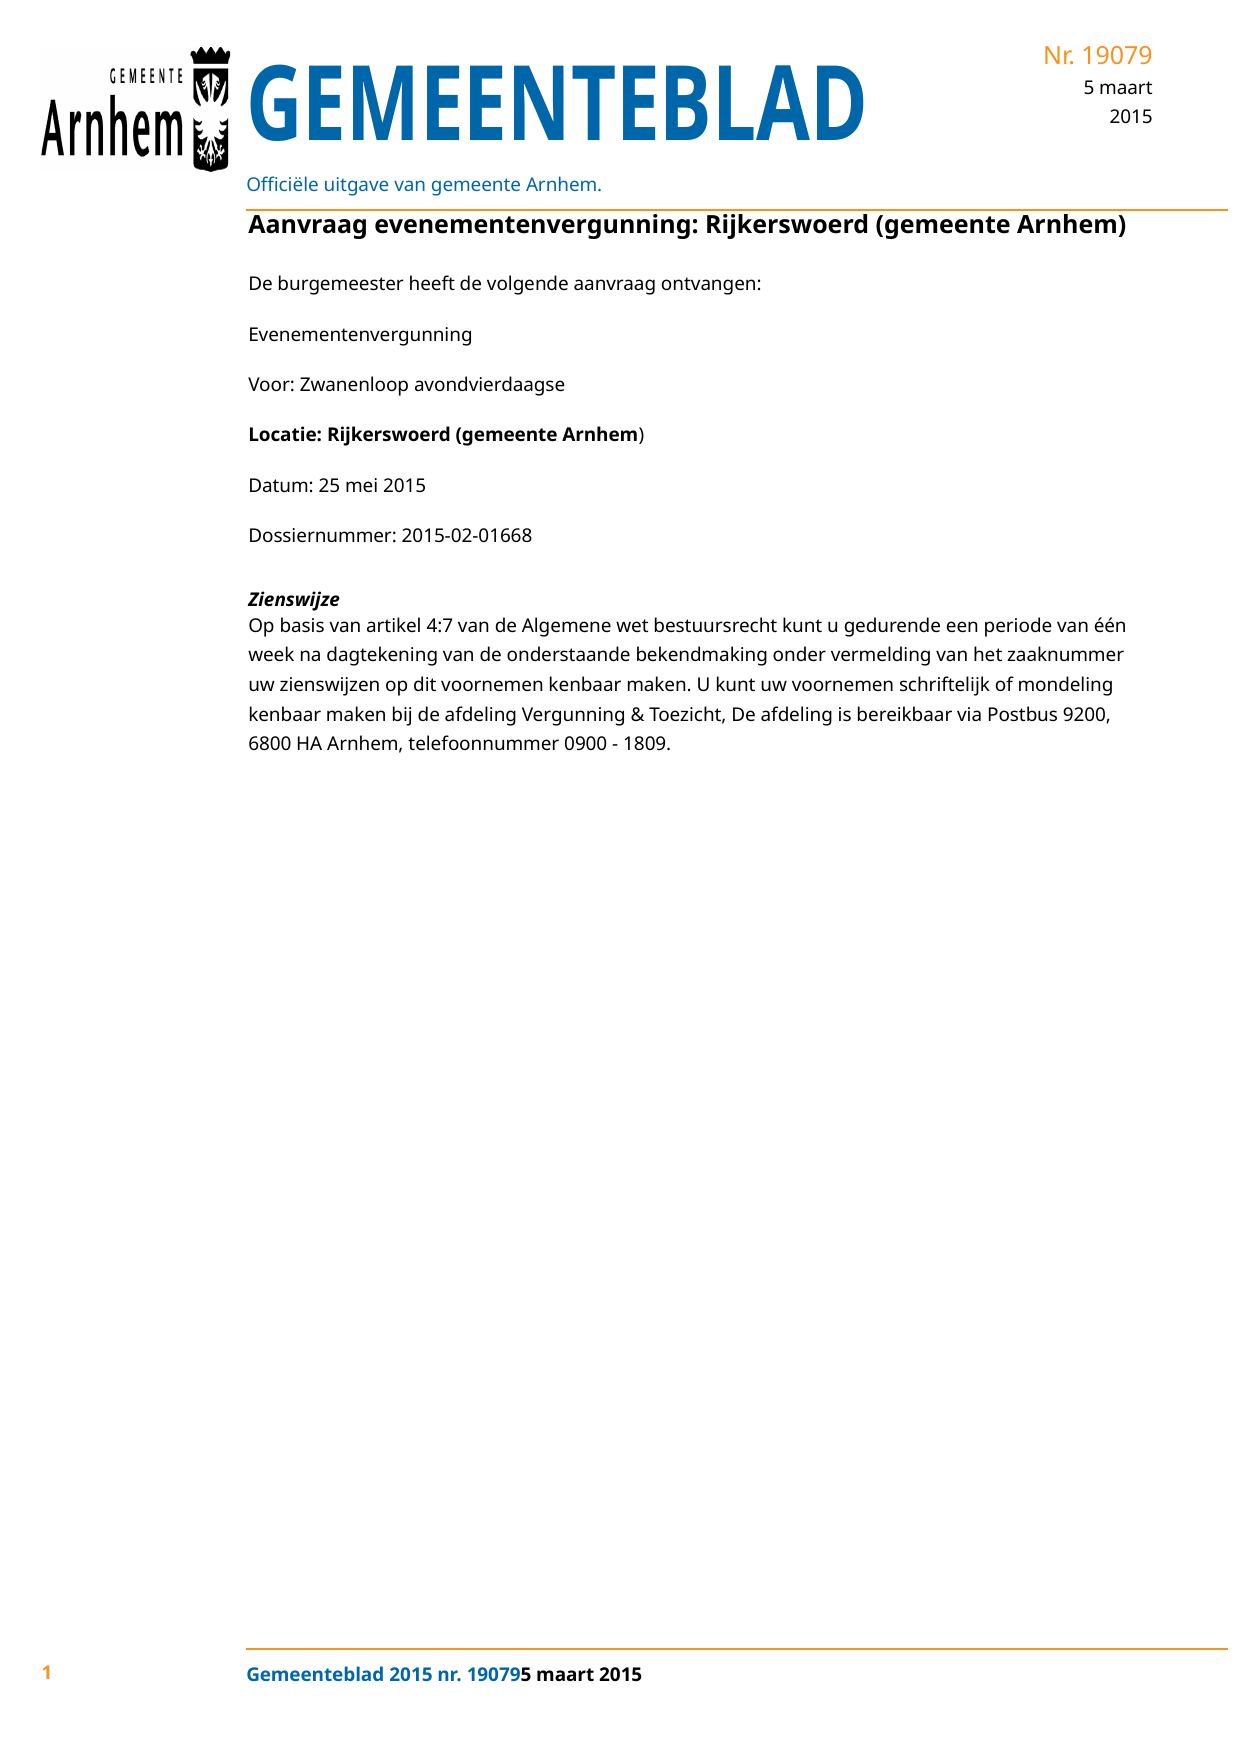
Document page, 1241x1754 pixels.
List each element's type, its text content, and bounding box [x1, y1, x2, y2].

text Aanvraag evenementenvergunning: Rijkerswoerd (gemeente Arnhem) [248, 211, 1152, 241]
text Voor: Zwanenloop avondvierdaagse [248, 371, 1152, 397]
text De burgemeester heeft de volgende aanvraag ontvangen: [248, 270, 1152, 296]
text Locatie: Rijkerswoerd (gemeente Arnhem) [248, 422, 1152, 447]
text Datum: 25 mei 2015 [248, 472, 1152, 498]
text Zienswijze [248, 586, 1152, 612]
text Dossiernummer: 2015-02-01668 [248, 522, 1152, 548]
text Evenementenvergunning [248, 321, 1152, 346]
picture [41, 47, 231, 172]
text Op basis van artikel 4:7 van de Algemene wet bestuursrecht kunt u gedurende een periode van één week na dagtekening van de onderstaande bekendmaking onder vermelding van het zaaknummer uw zienswijzen op dit voornemen kenbaar maken. U kunt uw voornemen schriftelijk of mondeling kenbaar maken bij de afdeling Vergunning & Toezicht, De afdeling is bereikbaar via Postbus 9200, 6800 HA Arnhem, telefoonnummer 0900 - 1809. [248, 612, 1152, 756]
